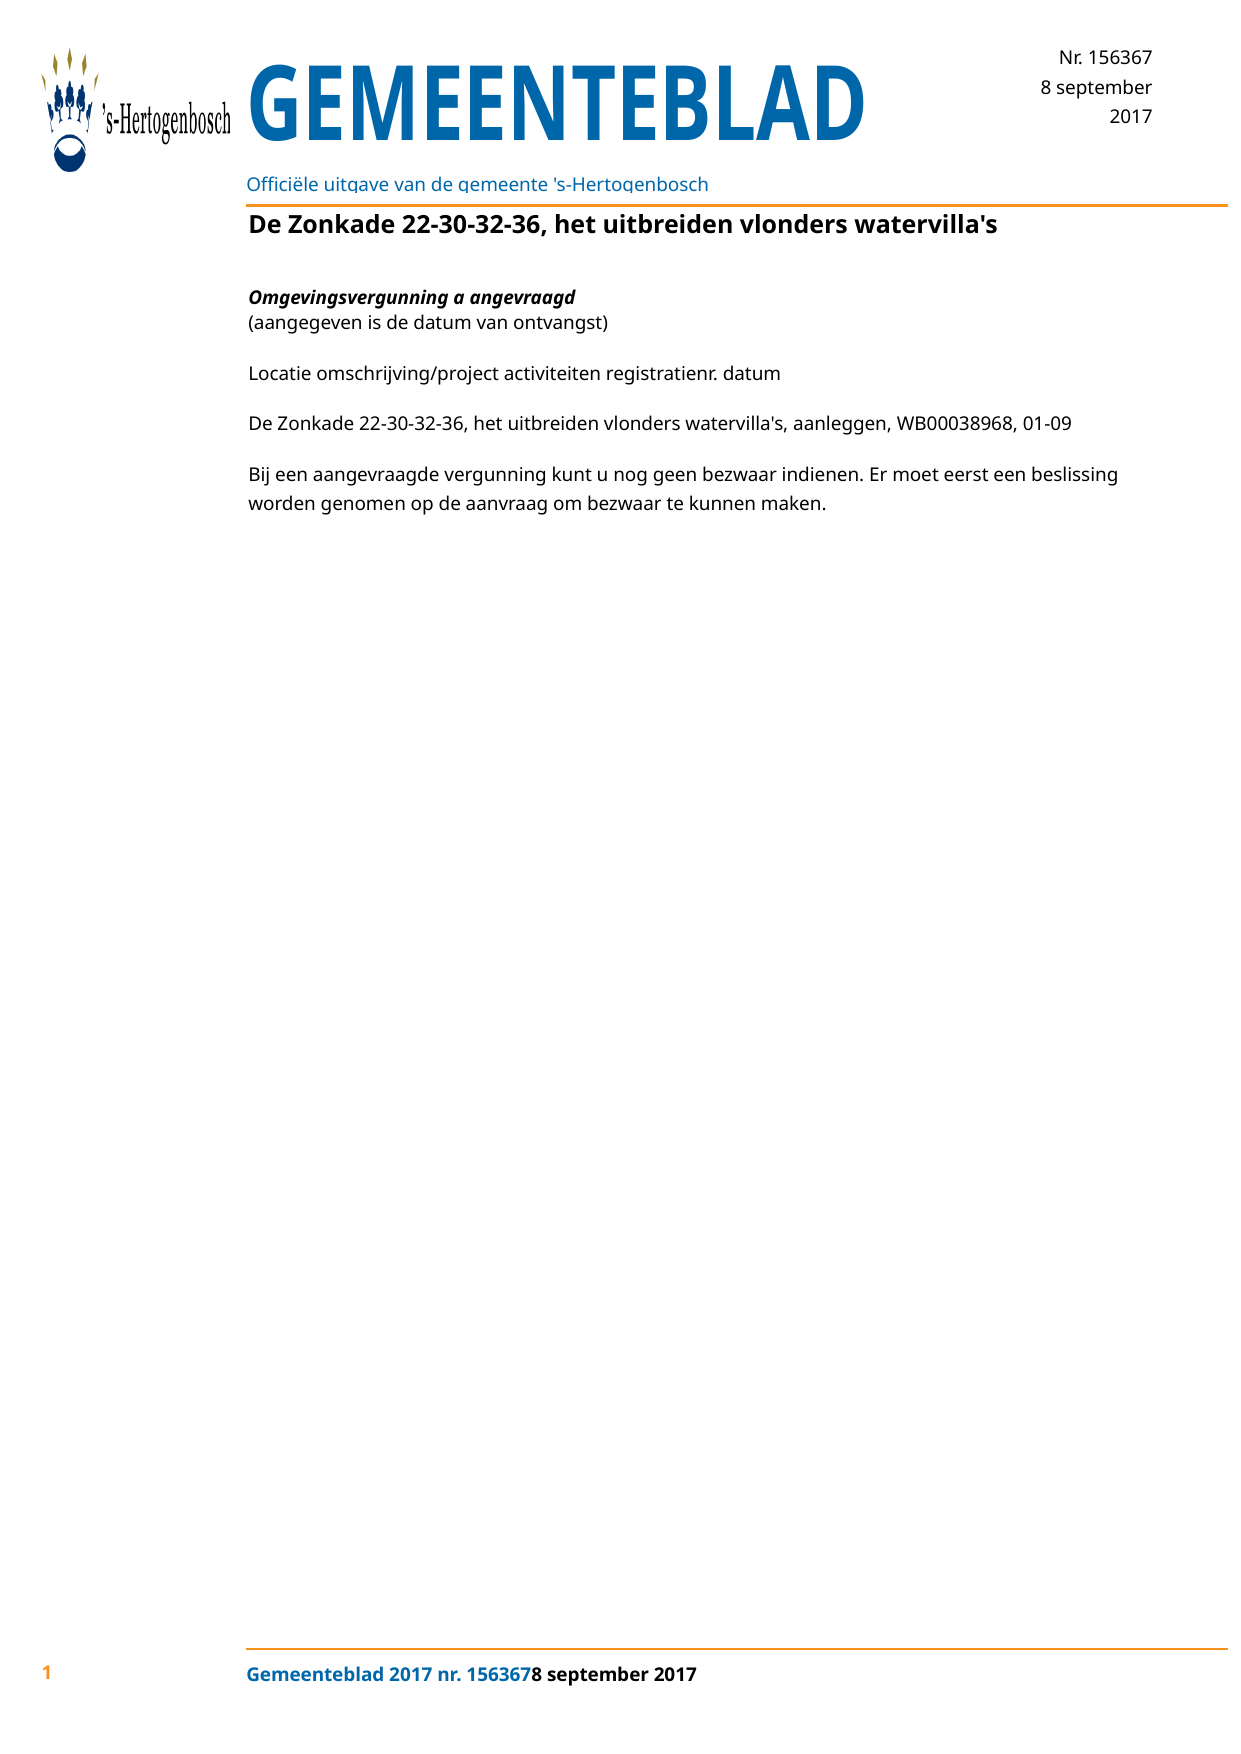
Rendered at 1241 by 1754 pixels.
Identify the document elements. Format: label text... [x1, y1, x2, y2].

text Bij een aangevraagde vergunning kunt u nog geen bezwaar indienen. Er moet eerst een beslissing worden genomen op de aanvraag om bezwaar te kunnen maken. [248, 461, 1152, 516]
text (aangegeven is de datum van ontvangst) [248, 309, 1152, 335]
text De Zonkade 22-30-32-36, het uitbreiden vlonders watervilla's, aanleggen, WB00038968, 01-09 [248, 410, 1152, 436]
text Omgevingsvergunning a angevraagd [248, 284, 1152, 309]
picture [41, 47, 231, 172]
text De Zonkade 22-30-32-36, het uitbreiden vlonders watervilla's [248, 207, 1152, 241]
text Locatie omschrijving/project activiteiten registratienr. datum [248, 360, 1152, 386]
